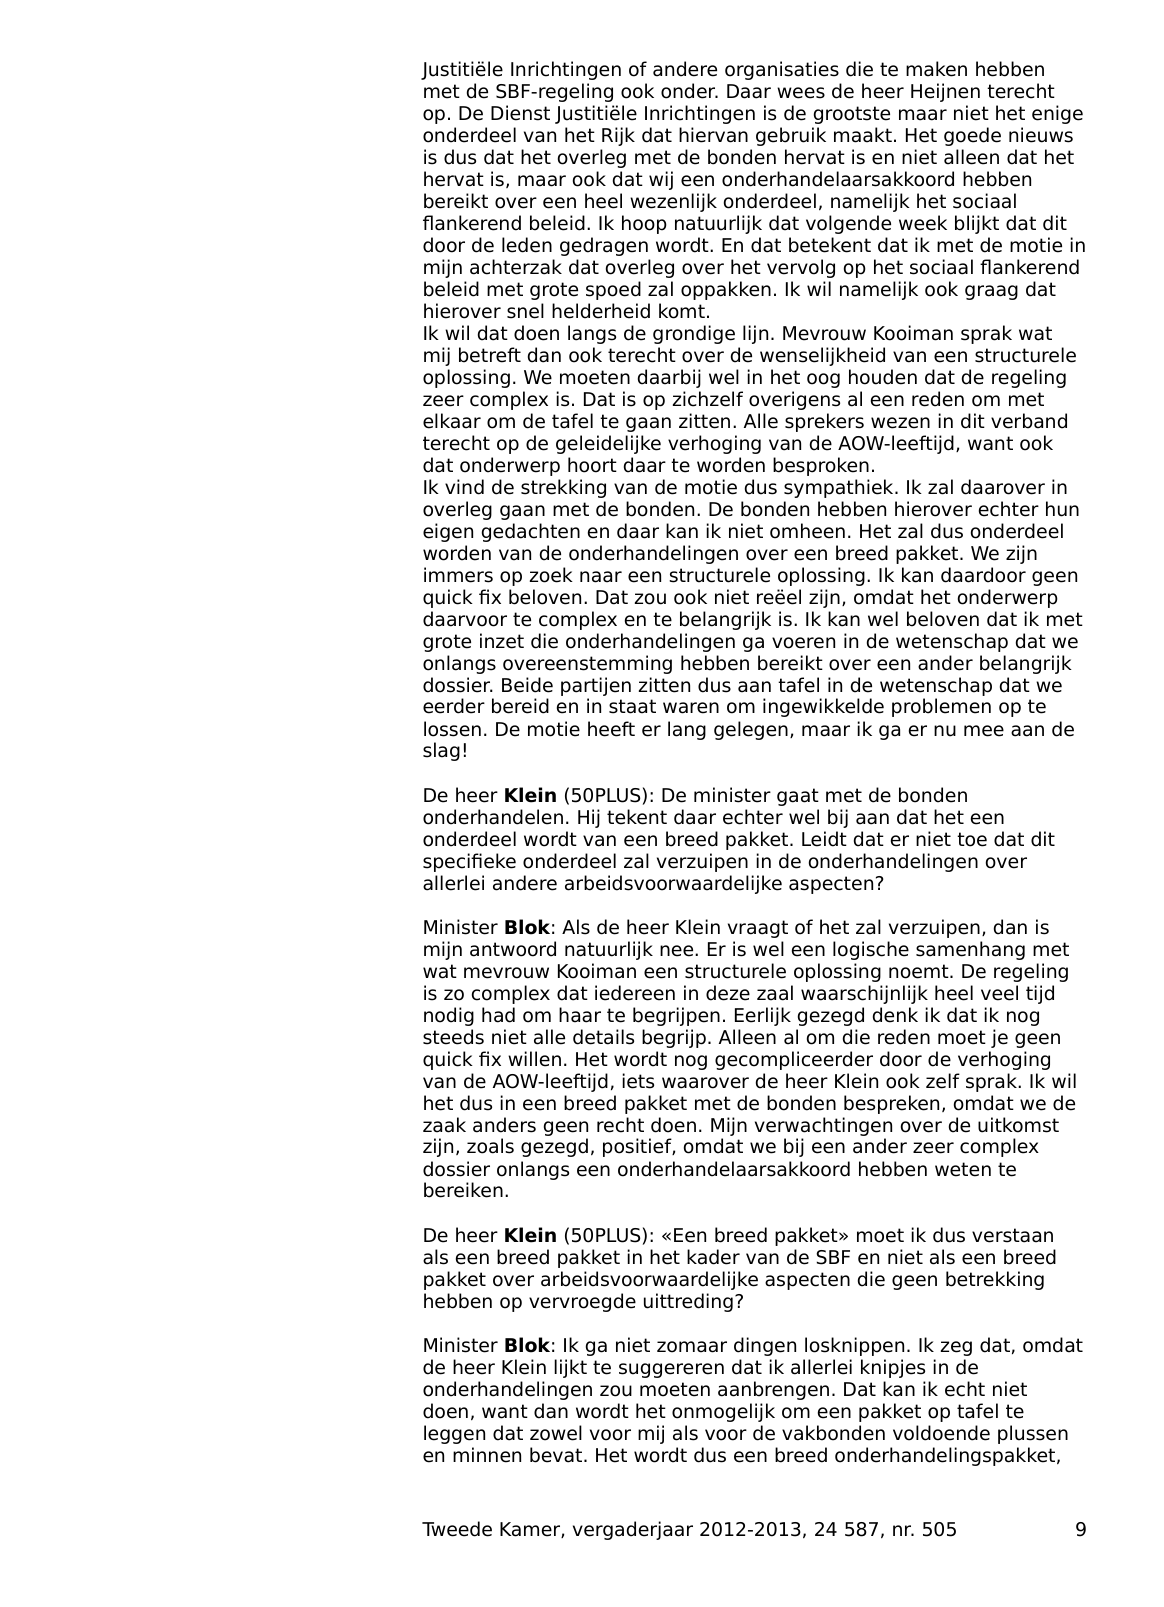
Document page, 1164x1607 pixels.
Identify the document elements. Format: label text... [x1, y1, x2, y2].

text Ik vind de strekking van de motie dus sympathiek. Ik zal daarover in overleg gaan met de bonden. De bonden hebben hierover echter hun eigen gedachten en daar kan ik niet omheen. Het zal dus onderdeel worden van de onderhandelingen over een breed pakket. We zijn immers op zoek naar een structurele oplossing. Ik kan daardoor geen quick fix beloven. Dat zou ook niet reëel zijn, omdat het onderwerp daarvoor te complex en te belangrijk is. Ik kan wel beloven dat ik met grote inzet die onderhandelingen ga voeren in de wetenschap dat we onlangs overeenstemming hebben bereikt over een ander belangrijk dossier. Beide partijen zitten dus aan tafel in de wetenschap dat we eerder bereid en in staat waren om ingewikkelde problemen op te lossen. De motie heeft er lang gelegen, maar ik ga er nu mee aan de slag! [422, 477, 1087, 762]
text De heer Klein (50PLUS): De minister gaat met de bonden onderhandelen. Hij tekent daar echter wel bij aan dat het een onderdeel wordt van een breed pakket. Leidt dat er niet toe dat dit specifieke onderdeel zal verzuipen in de onderhandelingen over allerlei andere arbeidsvoorwaardelijke aspecten? [422, 784, 1087, 894]
text De heer Klein (50PLUS): «Een breed pakket» moet ik dus verstaan als een breed pakket in het kader van de SBF en niet als een breed pakket over arbeidsvoorwaardelijke aspecten die geen betrekking hebben op vervroegde uittreding? [422, 1224, 1087, 1312]
text Minister Blok: Ik ga niet zomaar dingen losknippen. Ik zeg dat, omdat de heer Klein lijkt te suggereren dat ik allerlei knipjes in de onderhandelingen zou moeten aanbrengen. Dat kan ik echt niet doen, want dan wordt het onmogelijk om een pakket op tafel te leggen dat zowel voor mij als voor de vakbonden voldoende plussen en minnen bevat. Het wordt dus een breed onderhandelingspakket, [422, 1335, 1087, 1467]
text Ik wil dat doen langs de grondige lijn. Mevrouw Kooiman sprak wat mij betreft dan ook terecht over de wenselijkheid van een structurele oplossing. We moeten daarbij wel in het oog houden dat de regeling zeer complex is. Dat is op zichzelf overigens al een reden om met elkaar om de tafel te gaan zitten. Alle sprekers wezen in dit verband terecht op de geleidelijke verhoging van de AOW-leeftijd, want ook dat onderwerp hoort daar te worden besproken. [422, 323, 1087, 477]
text Justitiële Inrichtingen of andere organisaties die te maken hebben met de SBF-regeling ook onder. Daar wees de heer Heijnen terecht op. De Dienst Justitiële Inrichtingen is de grootste maar niet het enige onderdeel van het Rijk dat hiervan gebruik maakt. Het goede nieuws is dus dat het overleg met de bonden hervat is en niet alleen dat het hervat is, maar ook dat wij een onderhandelaarsakkoord hebben bereikt over een heel wezenlijk onderdeel, namelijk het sociaal flankerend beleid. Ik hoop natuurlijk dat volgende week blijkt dat dit door de leden gedragen wordt. En dat betekent dat ik met de motie in mijn achterzak dat overleg over het vervolg op het sociaal flankerend beleid met grote spoed zal oppakken. Ik wil namelijk ook graag dat hierover snel helderheid komt. [422, 59, 1087, 323]
text Minister Blok: Als de heer Klein vraagt of het zal verzuipen, dan is mijn antwoord natuurlijk nee. Er is wel een logische samenhang met wat mevrouw Kooiman een structurele oplossing noemt. De regeling is zo complex dat iedereen in deze zaal waarschijnlijk heel veel tijd nodig had om haar te begrijpen. Eerlijk gezegd denk ik dat ik nog steeds niet alle details begrijp. Alleen al om die reden moet je geen quick fix willen. Het wordt nog gecompliceerder door de verhoging van de AOW-leeftijd, iets waarover de heer Klein ook zelf sprak. Ik wil het dus in een breed pakket met de bonden bespreken, omdat we de zaak anders geen recht doen. Mijn verwachtingen over de uitkomst zijn, zoals gezegd, positief, omdat we bij een ander zeer complex dossier onlangs een onderhandelaarsakkoord hebben weten te bereiken. [422, 917, 1087, 1202]
